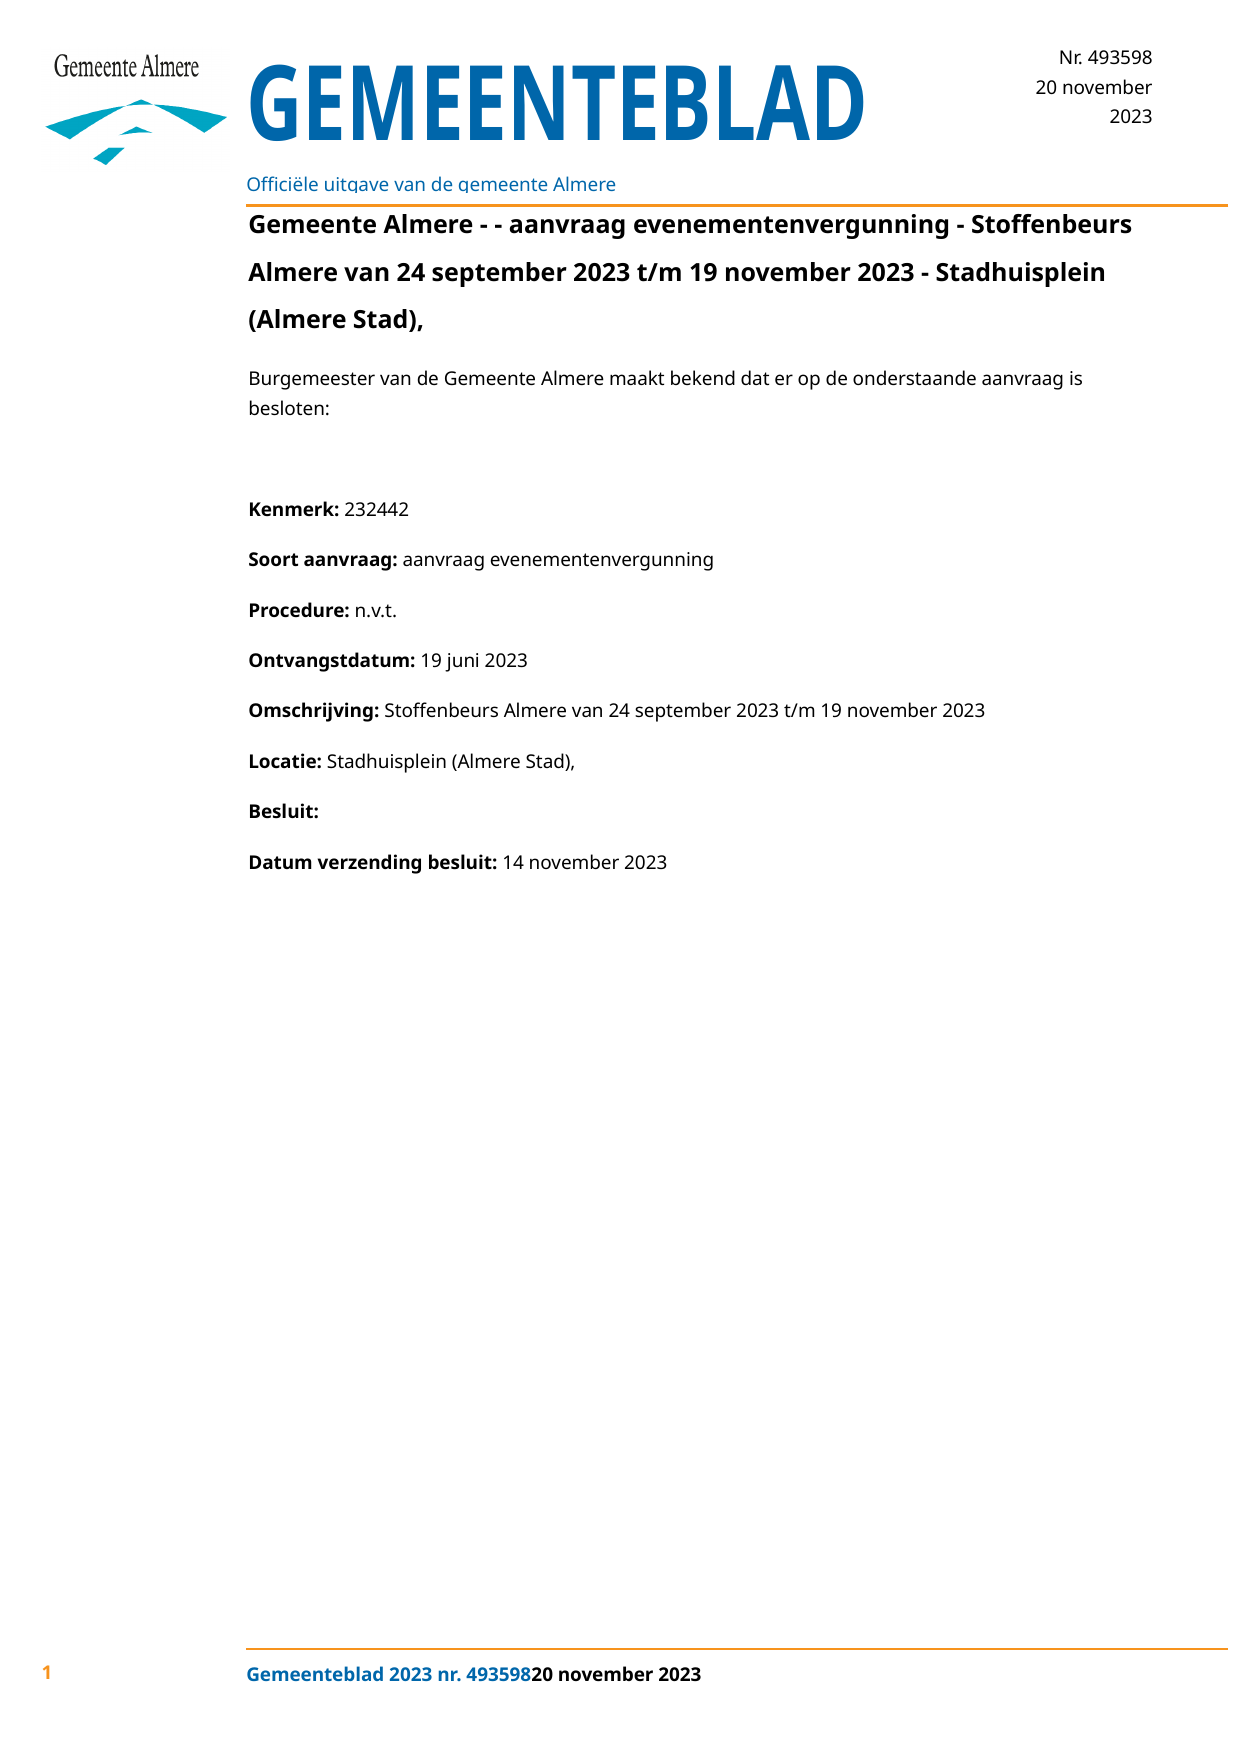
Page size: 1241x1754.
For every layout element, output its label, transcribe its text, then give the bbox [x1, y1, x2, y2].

text Gemeente Almere - - aanvraag evenementenvergunning - Stoffenbeurs Almere van 24 september 2023 t/m 19 november 2023 - Stadhuisplein (Almere Stad), [248, 207, 1152, 336]
text Ontvangstdatum: 19 juni 2023 [248, 647, 1152, 673]
text Besluit: [248, 798, 1152, 824]
text Kenmerk: 232442 [248, 496, 1152, 522]
text Datum verzending besluit: 14 november 2023 [248, 849, 1152, 874]
text Procedure: n.v.t. [248, 597, 1152, 622]
text Omschrijving: Stoffenbeurs Almere van 24 september 2023 t/m 19 november 2023 [248, 698, 1152, 723]
picture [41, 47, 231, 172]
text Locatie: Stadhuisplein (Almere Stad), [248, 748, 1152, 774]
text Burgemeester van de Gemeente Almere maakt bekend dat er op de onderstaande aanvraag is besloten: [248, 366, 1152, 421]
text Soort aanvraag: aanvraag evenementenvergunning [248, 546, 1152, 572]
